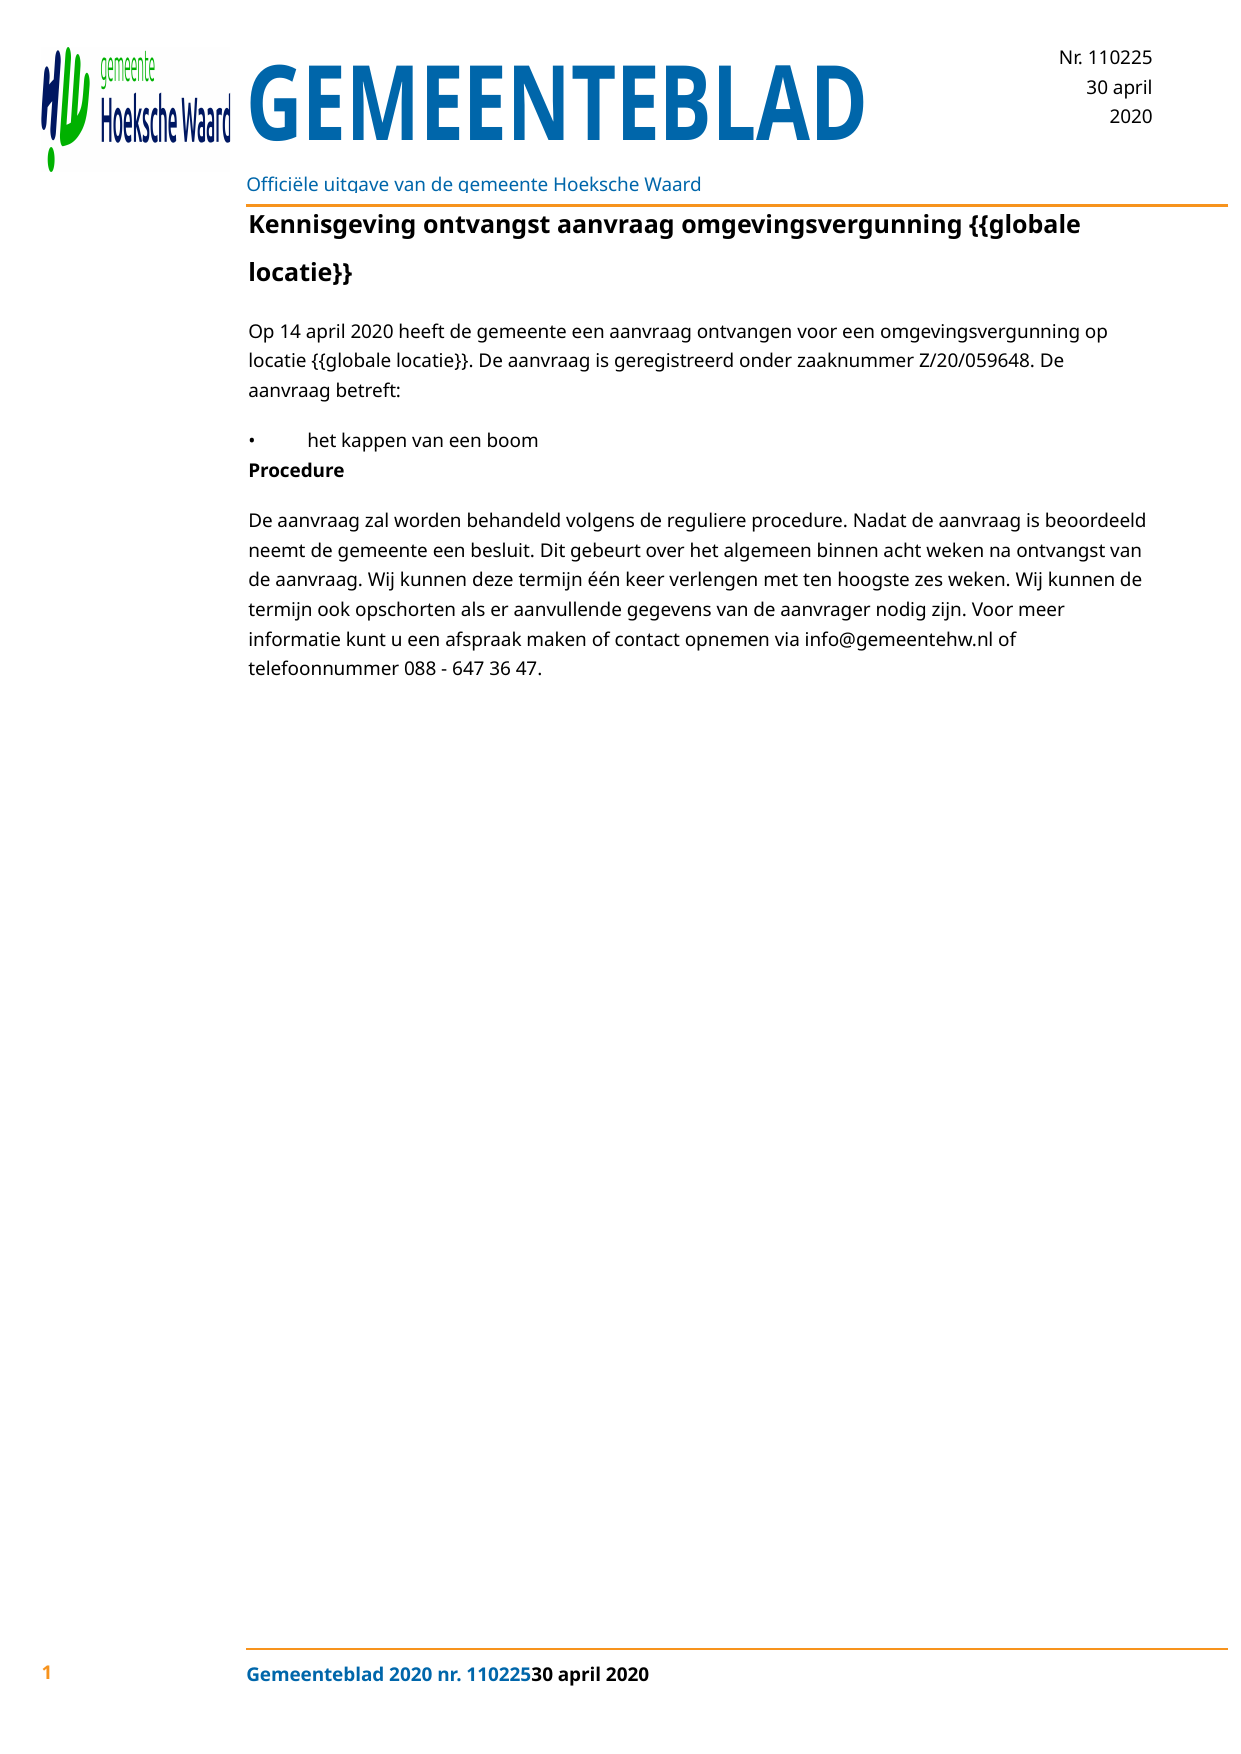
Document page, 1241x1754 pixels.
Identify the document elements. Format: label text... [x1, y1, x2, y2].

text Kennisgeving ontvangst aanvraag omgevingsvergunning {{globale locatie}} [248, 207, 1152, 288]
picture [41, 47, 231, 172]
text Procedure [248, 457, 1152, 483]
list het kappen van een boom [248, 427, 1152, 453]
text Op 14 april 2020 heeft de gemeente een aanvraag ontvangen voor een omgevingsvergunning op locatie {{globale locatie}}. De aanvraag is geregistreerd onder zaaknummer Z/20/059648. De aanvraag betreft: [248, 318, 1152, 403]
text De aanvraag zal worden behandeld volgens de reguliere procedure. Nadat de aanvraag is beoordeeld neemt de gemeente een besluit. Dit gebeurt over het algemeen binnen acht weken na ontvangst van de aanvraag. Wij kunnen deze termijn één keer verlengen met ten hoogste zes weken. Wij kunnen de termijn ook opschorten als er aanvullende gegevens van de aanvrager nodig zijn. Voor meer informatie kunt u een afspraak maken of contact opnemen via info@gemeentehw.nl of telefoonnummer 088 - 647 36 47. [248, 507, 1152, 681]
